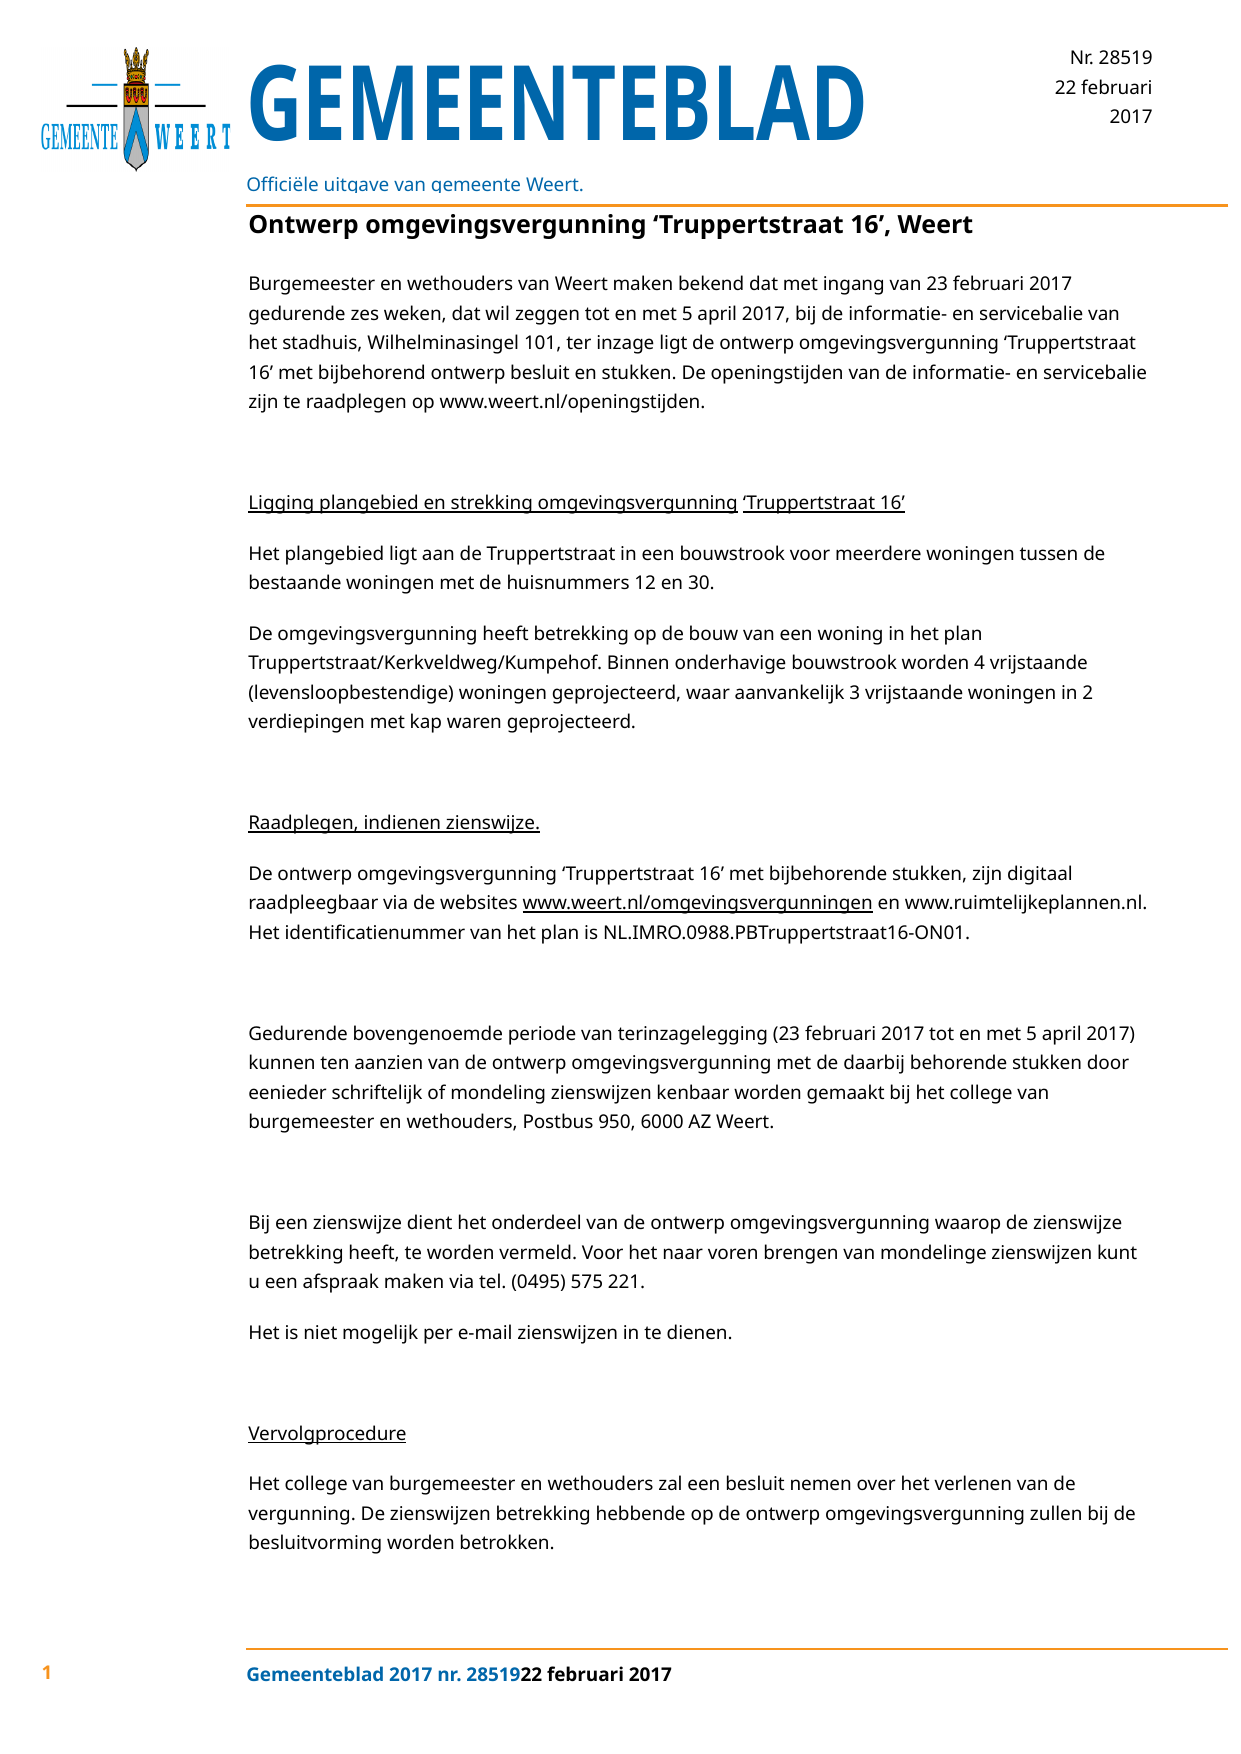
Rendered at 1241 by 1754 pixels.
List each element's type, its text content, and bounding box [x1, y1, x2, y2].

text Vervolgprocedure [248, 1420, 1152, 1446]
text Het plangebied ligt aan de Truppertstraat in een bouwstrook voor meerdere woningen tussen de bestaande woningen met de huisnummers 12 en 30. [248, 540, 1152, 595]
text De omgevingsvergunning heeft betrekking op de bouw van een woning in het plan Truppertstraat/Kerkveldweg/Kumpehof. Binnen onderhavige bouwstrook worden 4 vrijstaande (levensloopbestendige) woningen geprojecteerd, waar aanvankelijk 3 vrijstaande woningen in 2 verdiepingen met kap waren geprojecteerd. [248, 620, 1152, 734]
text De ontwerp omgevingsvergunning ‘Truppertstraat 16’ met bijbehorende stukken, zijn digitaal raadpleegbaar via de websites www.weert.nl/omgevingsvergunningen en www.ruimtelijkeplannen.nl. Het identificatienummer van het plan is NL.IMRO.0988.PBTruppertstraat16-ON01. [248, 860, 1152, 945]
text Bij een zienswijze dient het onderdeel van de ontwerp omgevingsvergunning waarop de zienswijze betrekking heeft, te worden vermeld. Voor het naar voren brengen van mondelinge zienswijzen kunt u een afspraak maken via tel. (0495) 575 221. [248, 1209, 1152, 1294]
text Ontwerp omgevingsvergunning ‘Truppertstraat 16’, Weert [248, 207, 1152, 241]
text Gedurende bovengenoemde periode van terinzagelegging (23 februari 2017 tot en met 5 april 2017) kunnen ten aanzien van de ontwerp omgevingsvergunning met de daarbij behorende stukken door eenieder schriftelijk of mondeling zienswijzen kenbaar worden gemaakt bij het college van burgemeester en wethouders, Postbus 950, 6000 AZ Weert. [248, 1020, 1152, 1134]
picture [41, 47, 231, 172]
text Ligging plangebied en strekking omgevingsvergunning ‘Truppertstraat 16’ [248, 489, 1152, 515]
text Het college van burgemeester en wethouders zal een besluit nemen over het verlenen van de vergunning. De zienswijzen betrekking hebbende op de ontwerp omgevingsvergunning zullen bij de besluitvorming worden betrokken. [248, 1470, 1152, 1555]
text Raadplegen, indienen zienswijze. [248, 809, 1152, 835]
text Burgemeester en wethouders van Weert maken bekend dat met ingang van 23 februari 2017 gedurende zes weken, dat wil zeggen tot en met 5 april 2017, bij de informatie- en servicebalie van het stadhuis, Wilhelminasingel 101, ter inzage ligt de ontwerp omgevingsvergunning ‘Truppertstraat 16’ met bijbehorend ontwerp besluit en stukken. De openingstijden van de informatie- en servicebalie zijn te raadplegen op www.weert.nl/openingstijden. [248, 270, 1152, 414]
text Het is niet mogelijk per e-mail zienswijzen in te dienen. [248, 1319, 1152, 1345]
